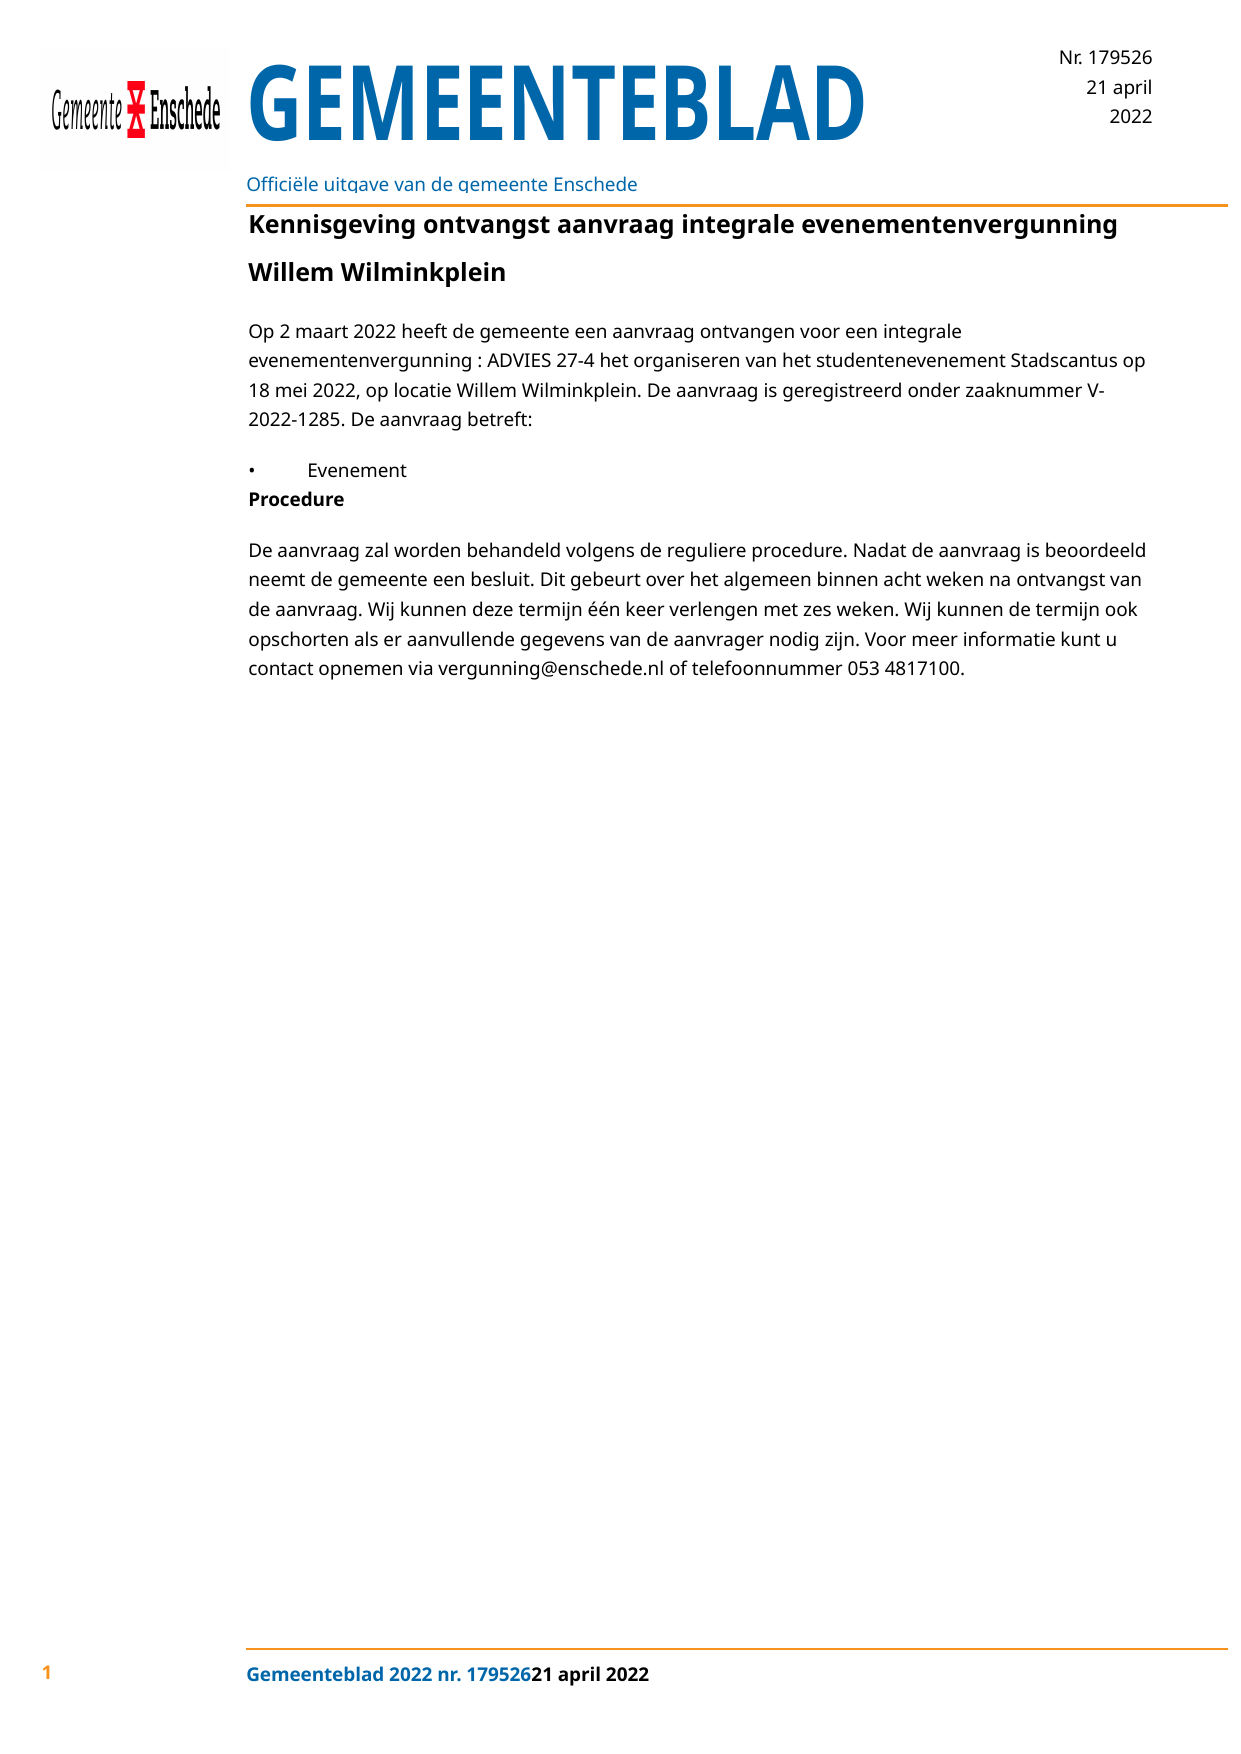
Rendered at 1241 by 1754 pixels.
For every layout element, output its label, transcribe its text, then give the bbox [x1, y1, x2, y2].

text Op 2 maart 2022 heeft de gemeente een aanvraag ontvangen voor een integrale evenementenvergunning : ADVIES 27-4 het organiseren van het studentenevenement Stadscantus op 18 mei 2022, op locatie Willem Wilminkplein. De aanvraag is geregistreerd onder zaaknummer V-2022-1285. De aanvraag betreft: [248, 318, 1152, 432]
text Kennisgeving ontvangst aanvraag integrale evenementenvergunning Willem Wilminkplein [248, 207, 1152, 288]
picture [41, 47, 231, 172]
text De aanvraag zal worden behandeld volgens de reguliere procedure. Nadat de aanvraag is beoordeeld neemt de gemeente een besluit. Dit gebeurt over het algemeen binnen acht weken na ontvangst van de aanvraag. Wij kunnen deze termijn één keer verlengen met zes weken. Wij kunnen de termijn ook opschorten als er aanvullende gegevens van de aanvrager nodig zijn. Voor meer informatie kunt u contact opnemen via vergunning@enschede.nl of telefoonnummer 053 4817100. [248, 537, 1152, 681]
text Procedure [248, 487, 1152, 512]
list Evenement [248, 457, 1152, 483]
